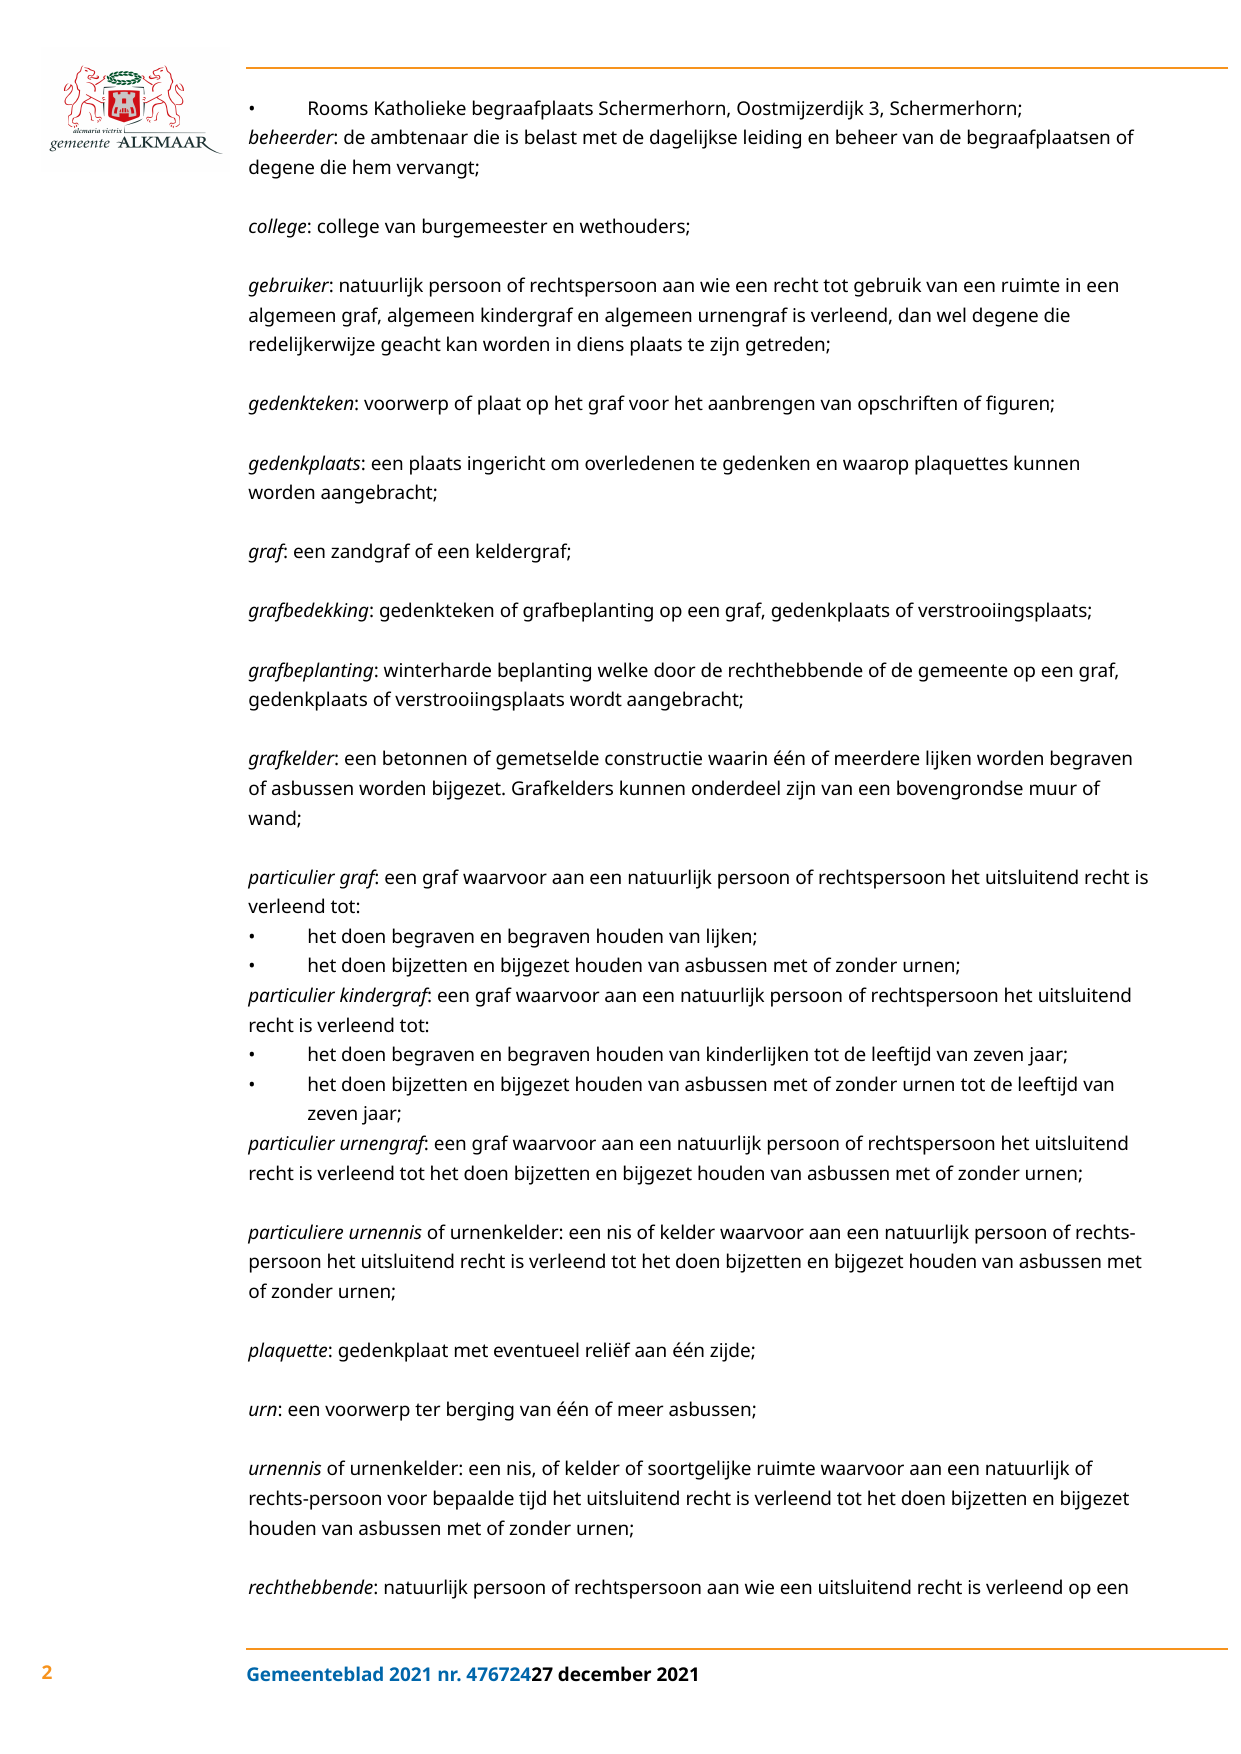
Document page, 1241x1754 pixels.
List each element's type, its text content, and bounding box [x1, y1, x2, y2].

text beheerder: de ambtenaar die is belast met de dagelijkse leiding en beheer van de begraafplaatsen of degene die hem vervangt; [248, 124, 1152, 180]
text grafbedekking: gedenkteken of grafbeplanting op een graf, gedenkplaats of verstrooiingsplaats; [248, 598, 1152, 623]
picture [41, 47, 231, 172]
text particulier graf: een graf waarvoor aan een natuurlijk persoon of rechtspersoon het uitsluitend recht is verleend tot: [248, 864, 1152, 919]
list Rooms Katholieke begraafplaats Schermerhorn, Oostmijzerdijk 3, Schermerhorn; [248, 95, 1152, 121]
text urnennis of urnenkelder: een nis, of kelder of soortgelijke ruimte waarvoor aan een natuurlijk of rechts-persoon voor bepaalde tijd het uitsluitend recht is verleend tot het doen bijzetten en bijgezet houden van asbussen met of zonder urnen; [248, 1456, 1152, 1541]
text particuliere urnennis of urnenkelder: een nis of kelder waarvoor aan een natuurlijk persoon of rechts-persoon het uitsluitend recht is verleend tot het doen bijzetten en bijgezet houden van asbussen met of zonder urnen; [248, 1219, 1152, 1304]
list het doen begraven en begraven houden van lijken; [248, 923, 1152, 949]
text urn: een voorwerp ter berging van één of meer asbussen; [248, 1396, 1152, 1422]
text particulier kindergraf: een graf waarvoor aan een natuurlijk persoon of rechtspersoon het uitsluitend recht is verleend tot: [248, 982, 1152, 1038]
text grafbeplanting: winterharde beplanting welke door de rechthebbende of de gemeente op een graf, gedenkplaats of verstrooiingsplaats wordt aangebracht; [248, 657, 1152, 712]
list het doen bijzetten en bijgezet houden van asbussen met of zonder urnen tot de leeftijd van zeven jaar; [248, 1071, 1152, 1126]
text graf: een zandgraf of een keldergraf; [248, 538, 1152, 564]
text particulier urnengraf: een graf waarvoor aan een natuurlijk persoon of rechtspersoon het uitsluitend recht is verleend tot het doen bijzetten en bijgezet houden van asbussen met of zonder urnen; [248, 1130, 1152, 1186]
text grafkelder: een betonnen of gemetselde constructie waarin één of meerdere lijken worden begraven of asbussen worden bijgezet. Grafkelders kunnen onderdeel zijn van een bovengrondse muur of wand; [248, 746, 1152, 831]
text rechthebbende: natuurlijk persoon of rechtspersoon aan wie een uitsluitend recht is verleend op een [248, 1574, 1152, 1600]
text gedenkplaats: een plaats ingericht om overledenen te gedenken en waarop plaquettes kunnen worden aangebracht; [248, 450, 1152, 505]
list het doen begraven en begraven houden van kinderlijken tot de leeftijd van zeven jaar; [248, 1041, 1152, 1067]
text gebruiker: natuurlijk persoon of rechtspersoon aan wie een recht tot gebruik van een ruimte in een algemeen graf, algemeen kindergraf en algemeen urnengraf is verleend, dan wel degene die redelijkerwijze geacht kan worden in diens plaats te zijn getreden; [248, 272, 1152, 357]
text plaquette: gedenkplaat met eventueel reliëf aan één zijde; [248, 1337, 1152, 1363]
text college: college van burgemeester en wethouders; [248, 213, 1152, 239]
text gedenkteken: voorwerp of plaat op het graf voor het aanbrengen van opschriften of figuren; [248, 391, 1152, 416]
list het doen bijzetten en bijgezet houden van asbussen met of zonder urnen; [248, 953, 1152, 978]
